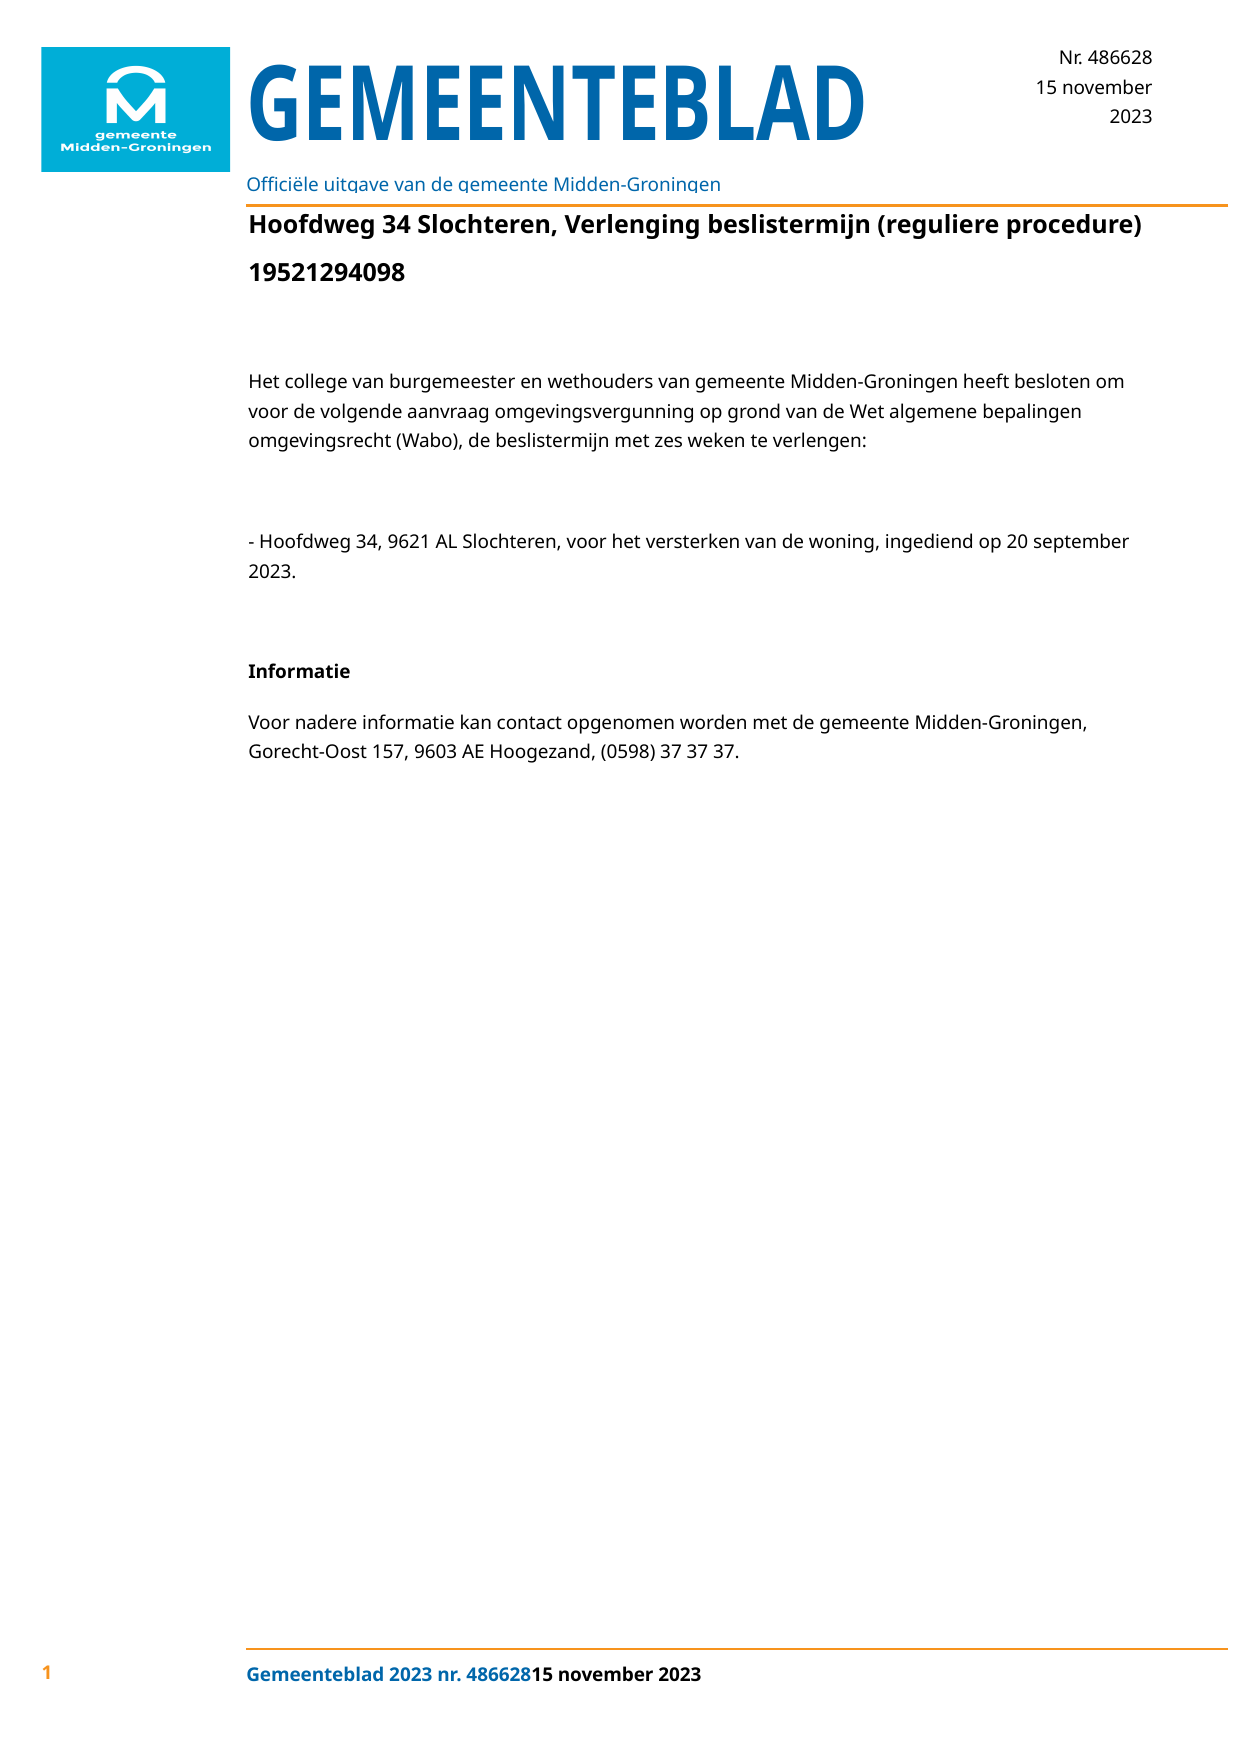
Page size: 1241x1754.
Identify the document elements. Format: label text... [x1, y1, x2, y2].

picture [107, 89, 165, 122]
text Hoofdweg 34 Slochteren, Verlenging beslistermijn (reguliere procedure) 19521294098 [248, 207, 1152, 288]
text Informatie [248, 659, 1152, 684]
picture [184, 146, 190, 153]
text - Hoofdweg 34, 9621 AL Slochteren, voor het versterken van de woning, ingediend op 20 september 2023. [248, 528, 1152, 584]
text Voor nadere informatie kan contact opgenomen worden met de gemeente Midden-Groningen, Gorecht-Oost 157, 9603 AE Hoogezand, (0598) 37 37 37. [248, 709, 1152, 764]
picture [108, 66, 164, 82]
text Het college van burgemeester en wethouders van gemeente Midden-Groningen heeft besloten om voor de volgende aanvraag omgevingsvergunning op grond van de Wet algemene bepalingen omgevingsrecht (Wabo), de beslistermijn met zes weken te verlengen: [248, 368, 1152, 453]
